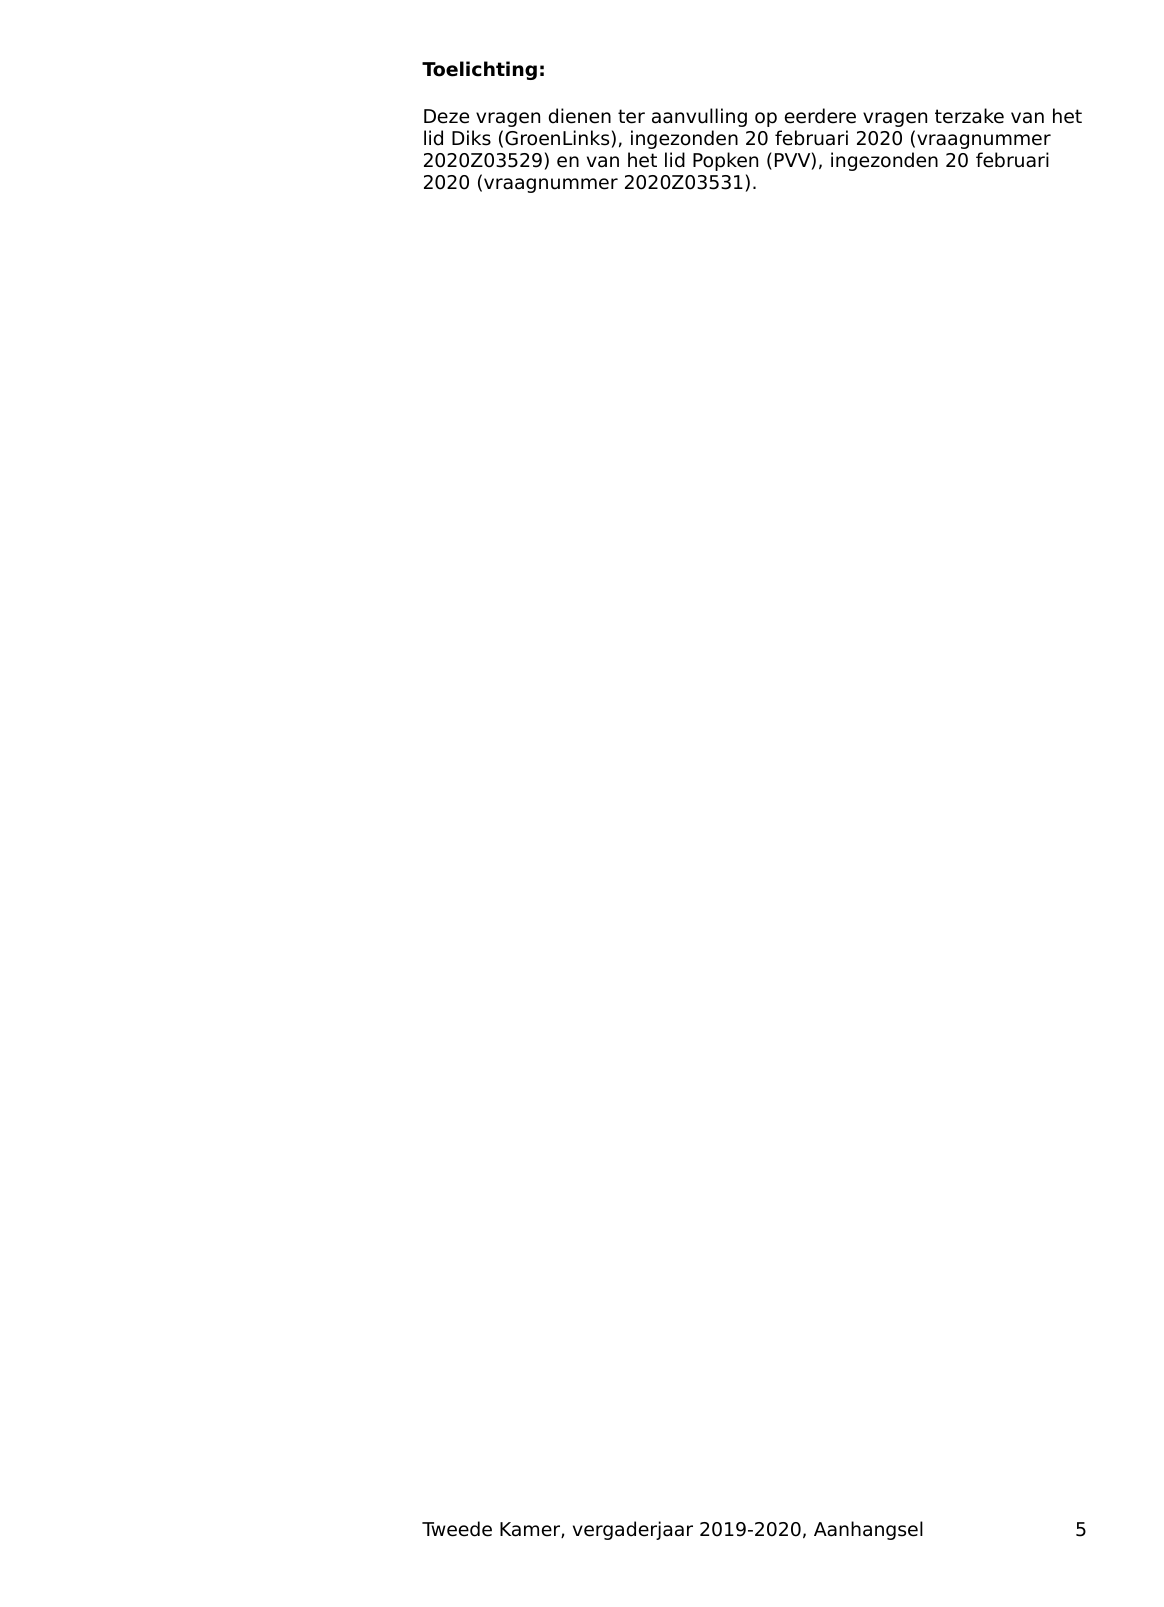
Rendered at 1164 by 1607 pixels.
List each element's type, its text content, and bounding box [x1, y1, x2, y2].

subtitle Toelichting: [422, 59, 1087, 81]
text Deze vragen dienen ter aanvulling op eerdere vragen terzake van het lid Diks (GroenLinks), ingezonden 20 februari 2020 (vraagnummer 2020Z03529) en van het lid Popken (PVV), ingezonden 20 februari 2020 (vraagnummer 2020Z03531). [422, 106, 1087, 194]
